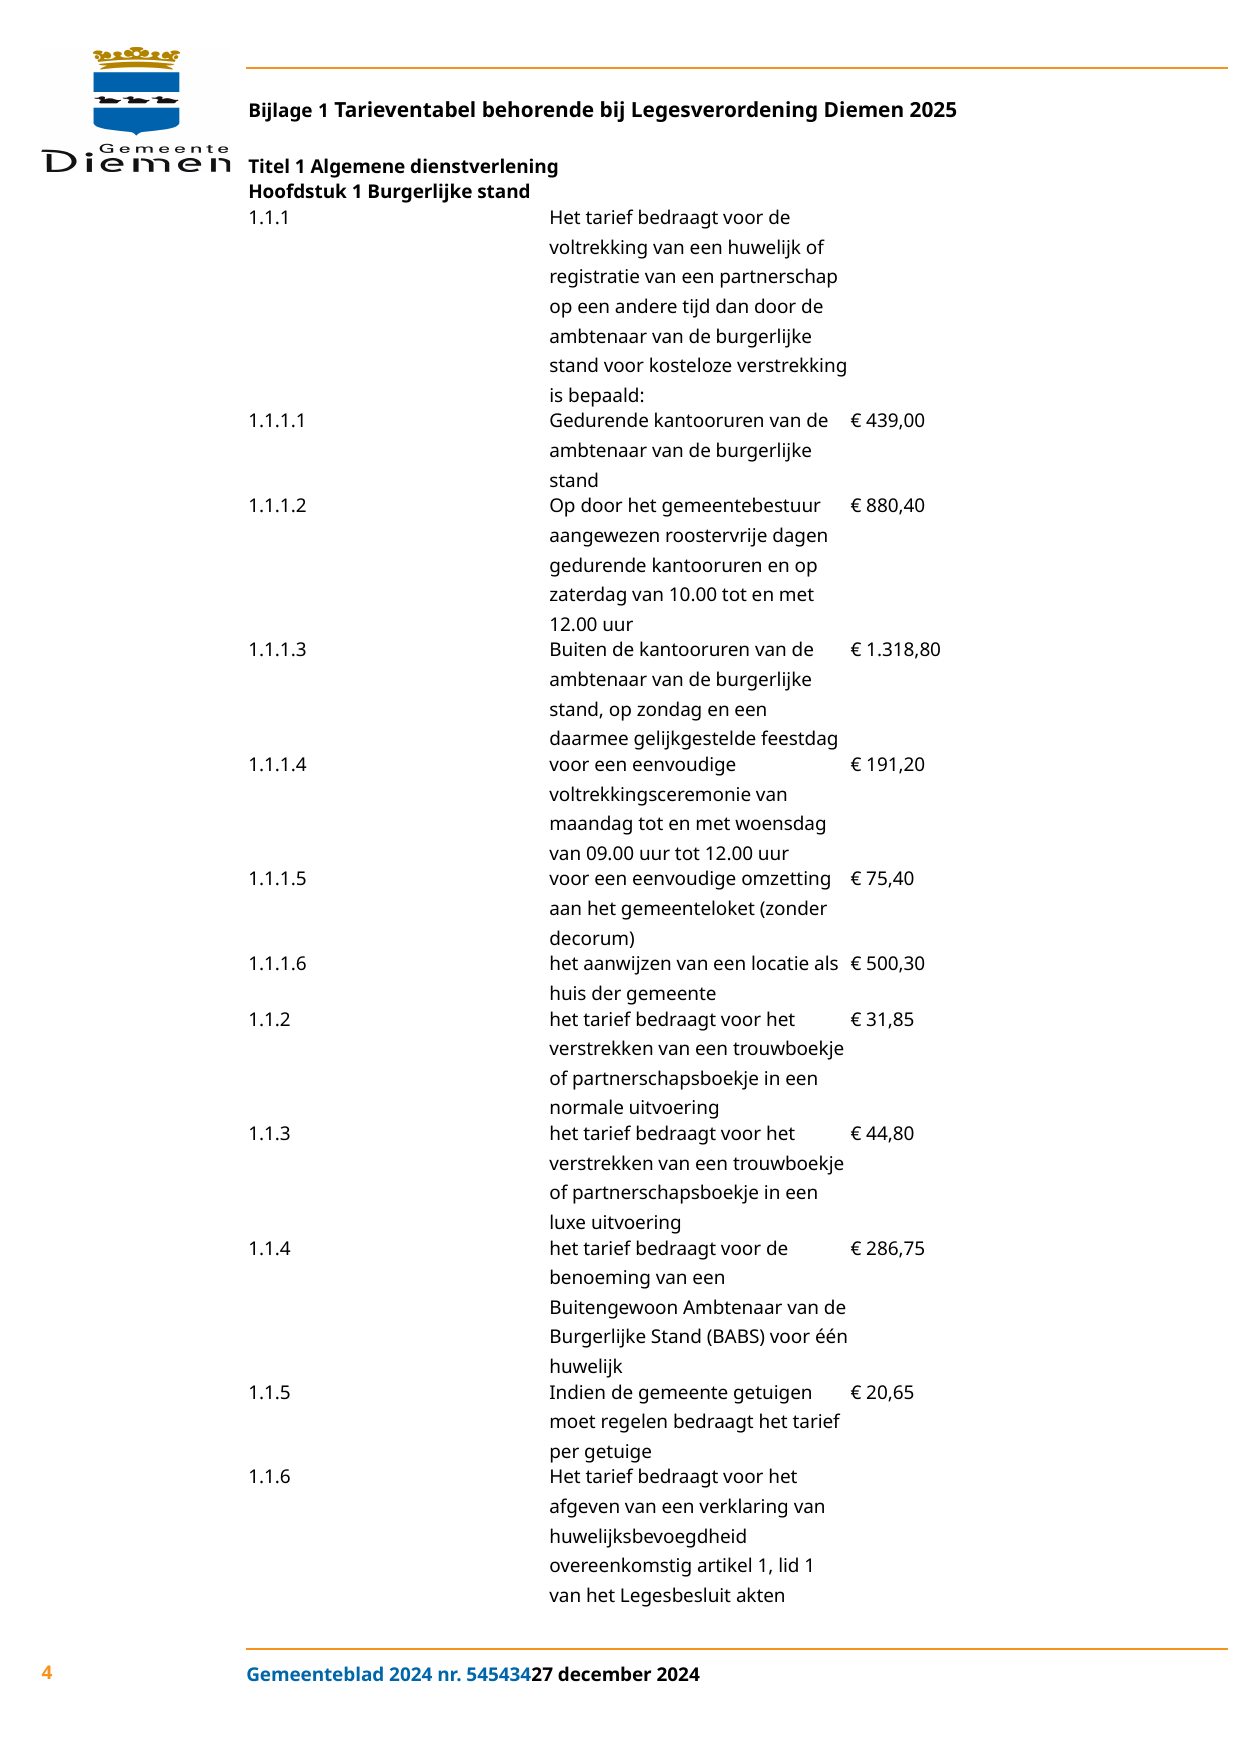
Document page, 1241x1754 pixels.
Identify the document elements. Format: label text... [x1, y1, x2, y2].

table_cell Gedurende kantooruren van de ambtenaar van de burgerlijke stand [549, 408, 850, 493]
text Bijlage 1 Tarieventabel behorende bij Legesverordening Diemen 2025 [248, 95, 1152, 123]
table_cell [850, 179, 1152, 204]
table_cell Hoofdstuk 1 Burgerlijke stand [248, 179, 850, 204]
table_cell € 20,65 [850, 1379, 1152, 1464]
table_cell 1.1.1.1 [248, 408, 549, 493]
table_cell 1.1.3 [248, 1120, 549, 1235]
table_cell € 191,20 [850, 751, 1152, 866]
table_cell [850, 205, 1152, 408]
table_cell het tarief bedraagt voor de benoeming van een Buitengewoon Ambtenaar van de Burgerlijke Stand (BABS) voor één huwelijk [549, 1235, 850, 1379]
table_cell 1.1.1.3 [248, 637, 549, 751]
table_cell € 1.318,80 [850, 637, 1152, 751]
table_cell Op door het gemeentebestuur aangewezen roostervrije dagen gedurende kantooruren en op zaterdag van 10.00 tot en met 12.00 uur [549, 493, 850, 637]
table_cell € 880,40 [850, 493, 1152, 637]
table_header [850, 153, 1152, 179]
picture [41, 47, 231, 172]
table_cell het aanwijzen van een locatie als huis der gemeente [549, 951, 850, 1006]
table_cell het tarief bedraagt voor het verstrekken van een trouwboekje of partnerschapsboekje in een luxe uitvoering [549, 1120, 850, 1235]
table_cell het tarief bedraagt voor het verstrekken van een trouwboekje of partnerschapsboekje in een normale uitvoering [549, 1006, 850, 1120]
table_cell 1.1.4 [248, 1235, 549, 1379]
table_cell 1.1.2 [248, 1006, 549, 1120]
table_cell € 31,85 [850, 1006, 1152, 1120]
table_header Titel 1 Algemene dienstverlening [248, 153, 850, 179]
table_cell voor een eenvoudige omzetting aan het gemeenteloket (zonder decorum) [549, 866, 850, 951]
table_cell Het tarief bedraagt voor de voltrekking van een huwelijk of registratie van een partnerschap op een andere tijd dan door de ambtenaar van de burgerlijke stand voor kosteloze verstrekking is bepaald: [549, 205, 850, 408]
table_cell 1.1.1.4 [248, 751, 549, 866]
table_cell Buiten de kantooruren van de ambtenaar van de burgerlijke stand, op zondag en een daarmee gelijkgestelde feestdag [549, 637, 850, 751]
table_cell 1.1.1.2 [248, 493, 549, 637]
table_cell voor een eenvoudige voltrekkingsceremonie van maandag tot en met woensdag van 09.00 uur tot 12.00 uur [549, 751, 850, 866]
table_cell 1.1.1 [248, 205, 549, 408]
table_cell € 439,00 [850, 408, 1152, 493]
table_cell € 500,30 [850, 951, 1152, 1006]
table_cell Indien de gemeente getuigen moet regelen bedraagt het tarief per getuige [549, 1379, 850, 1464]
table_cell € 44,80 [850, 1120, 1152, 1235]
table_cell € 286,75 [850, 1235, 1152, 1379]
table_cell € 75,40 [850, 866, 1152, 951]
table_cell 1.1.6 [248, 1464, 549, 1608]
table_cell 1.1.1.5 [248, 866, 549, 951]
table_cell 1.1.5 [248, 1379, 549, 1464]
table_cell 1.1.1.6 [248, 951, 549, 1006]
table_cell Het tarief bedraagt voor het afgeven van een verklaring van huwelijksbevoegdheid overeenkomstig artikel 1, lid 1 van het Legesbesluit akten [549, 1464, 850, 1608]
table_cell [850, 1464, 1152, 1608]
